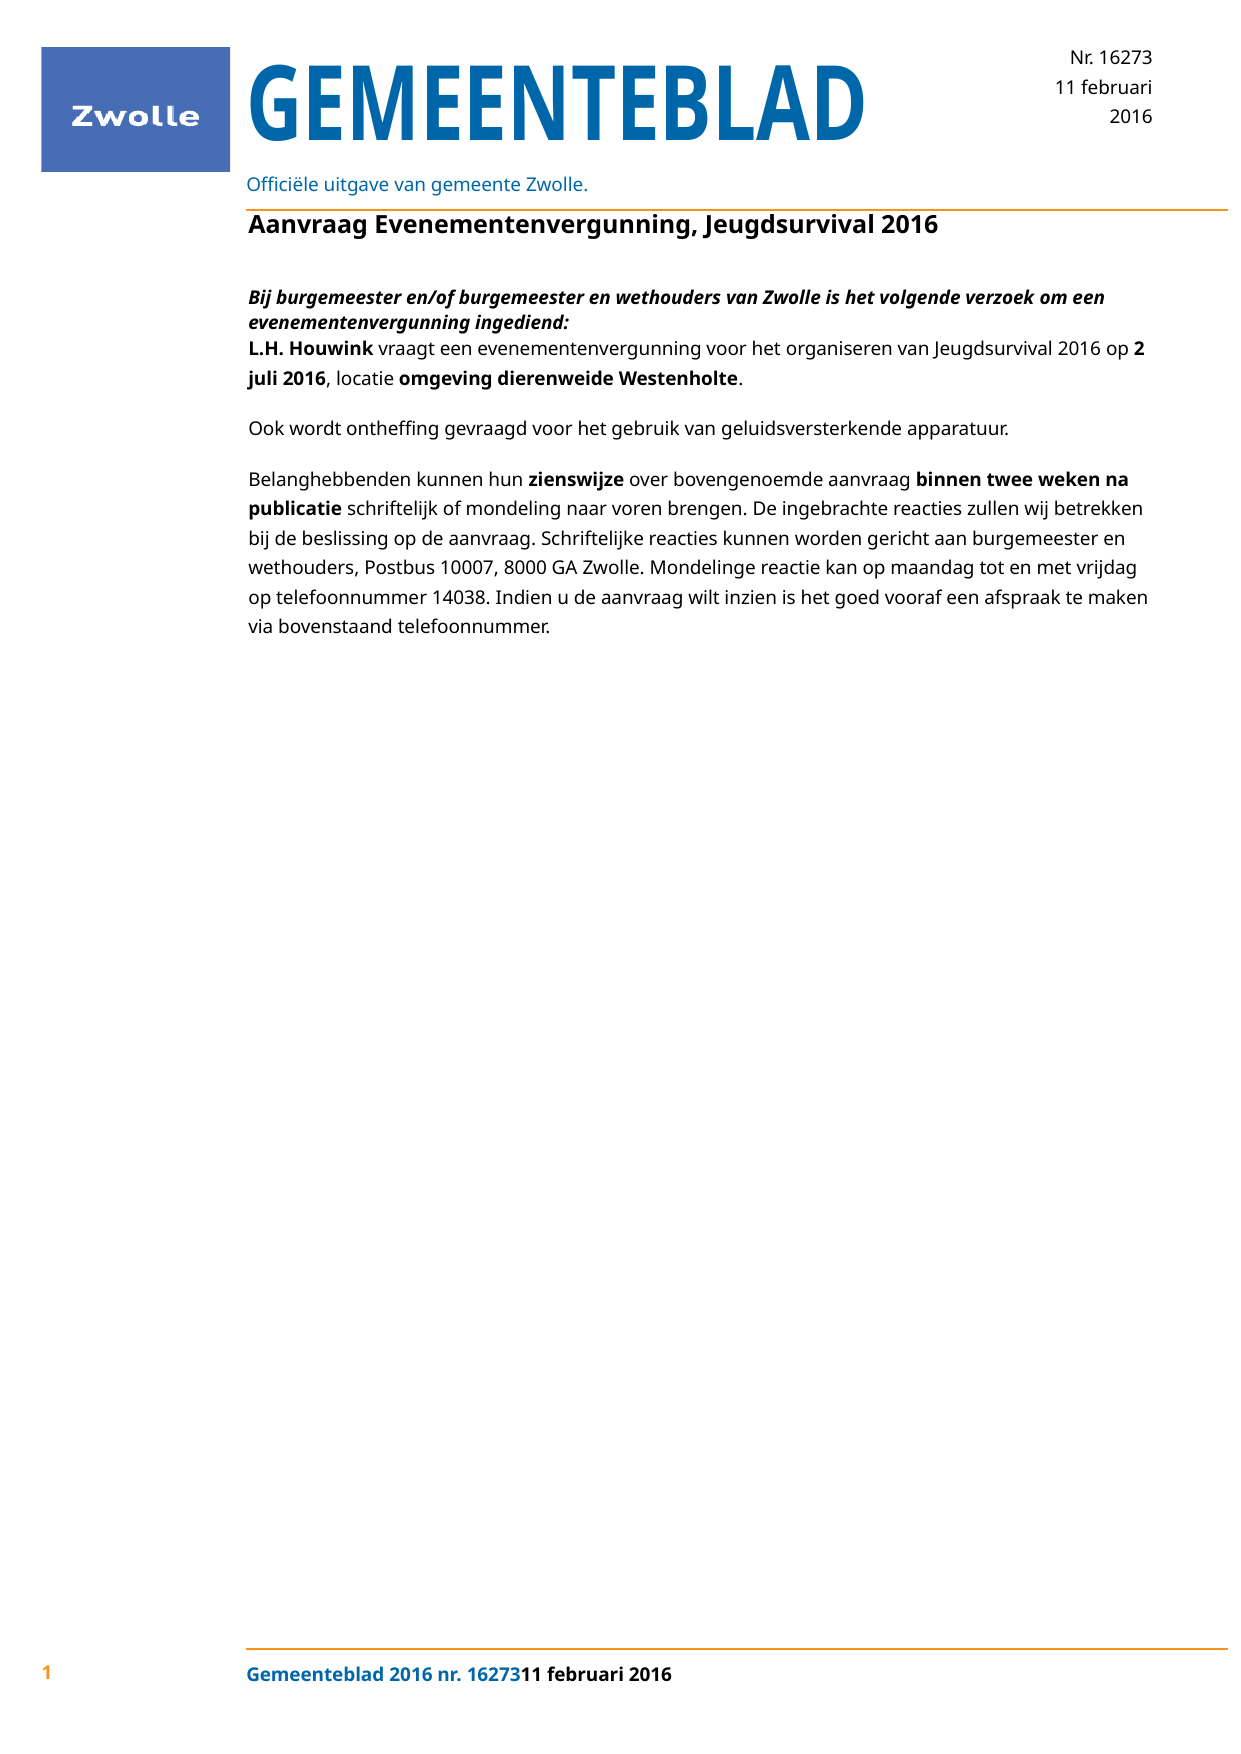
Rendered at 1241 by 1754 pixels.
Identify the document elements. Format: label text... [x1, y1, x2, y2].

text Bij burgemeester en/of burgemeester en wethouders van Zwolle is het volgende verzoek om een evenementenvergunning ingediend: [248, 284, 1152, 335]
text Belanghebbenden kunnen hun zienswijze over bovengenoemde aanvraag binnen twee weken na publicatie schriftelijk of mondeling naar voren brengen. De ingebrachte reacties zullen wij betrekken bij de beslissing op de aanvraag. Schriftelijke reacties kunnen worden gericht aan burgemeester en wethouders, Postbus 10007, 8000 GA Zwolle. Mondelinge reactie kan op maandag tot en met vrijdag op telefoonnummer 14038. Indien u de aanvraag wilt inzien is het goed vooraf een afspraak te maken via bovenstaand telefoonnummer. [248, 466, 1152, 639]
picture [41, 47, 231, 172]
text Aanvraag Evenementenvergunning, Jeugdsurvival 2016 [248, 211, 1152, 241]
text Ook wordt ontheffing gevraagd voor het gebruik van geluidsversterkende apparatuur. [248, 415, 1152, 441]
text L.H. Houwink vraagt een evenementenvergunning voor het organiseren van Jeugdsurvival 2016 op 2 juli 2016, locatie omgeving dierenweide Westenholte. [248, 335, 1152, 391]
